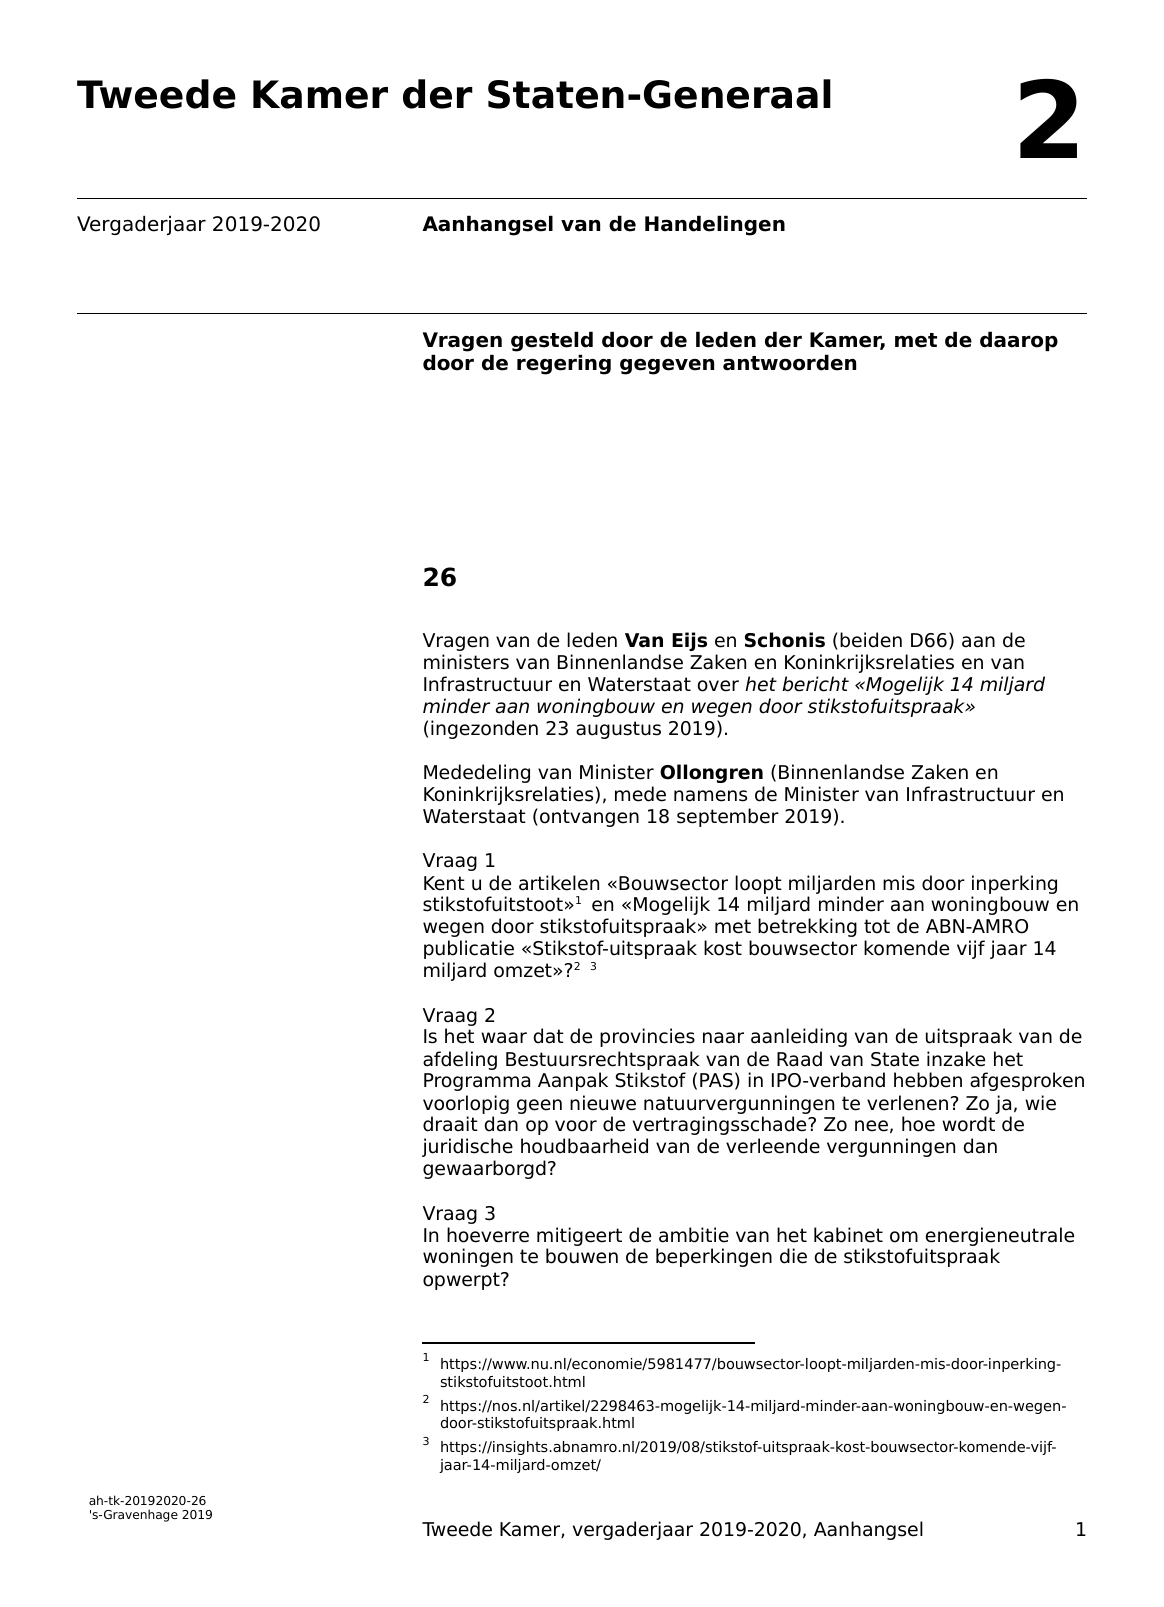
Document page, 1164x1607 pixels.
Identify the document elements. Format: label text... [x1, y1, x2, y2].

text Kent u de artikelen «Bouwsector loopt miljarden mis door inperking stikstofuitstoot» en «Mogelijk 14 miljard minder aan woningbouw en wegen door stikstofuitspraak» met betrekking tot de ABN-AMRO publicatie «Stikstof-uitspraak kost bouwsector komende vijf jaar 14 miljard omzet»? [422, 872, 1087, 982]
text https://insights.abnamro.nl/2019/08/stikstof-uitspraak-kost-bouwsector-komende-vijf-jaar-14-miljard-omzet/ [422, 1435, 1087, 1474]
text Vraag 1 [422, 850, 1087, 872]
text https://nos.nl/artikel/2298463-mogelijk-14-miljard-minder-aan-woningbouw-en-wegen-door-stikstofuitspraak.html [422, 1393, 1087, 1432]
text 's-Gravenhage 2019 [88, 1508, 323, 1522]
text Is het waar dat de provincies naar aanleiding van de uitspraak van de afdeling Bestuursrechtspraak van de Raad van State inzake het Programma Aanpak Stikstof (PAS) in IPO-verband hebben afgesproken voorlopig geen nieuwe natuurvergunningen te verlenen? Zo ja, wie draait dan op voor de vertragingsschade? Zo nee, hoe wordt de juridische houdbaarheid van de verleende vergunningen dan gewaarborgd? [422, 1026, 1087, 1180]
text Vragen van de leden Van Eijs en Schonis (beiden D66) aan de ministers van Binnenlandse Zaken en Koninkrijksrelaties en van Infrastructuur en Waterstaat over het bericht «Mogelijk 14 miljard minder aan woningbouw en wegen door stikstofuitspraak» (ingezonden 23 augustus 2019). [422, 630, 1087, 740]
table_cell Vergaderjaar 2019-2020 [77, 199, 422, 313]
text Vraag 2 [422, 1004, 1087, 1026]
table_cell Vragen gesteld door de leden der Kamer, met de daarop door de regering gegeven antwoorden [422, 314, 1087, 375]
text Vraag 3 [422, 1202, 1087, 1224]
text ah-tk-20192020-26 [88, 1494, 323, 1508]
text https://www.nu.nl/economie/5981477/bouwsector-loopt-miljarden-mis-door-inperking-stikstofuitstoot.html [422, 1352, 1087, 1391]
table_cell [77, 314, 422, 375]
text Mededeling van Minister Ollongren (Binnenlandse Zaken en Koninkrijksrelaties), mede namens de Minister van Infrastructuur en Waterstaat (ontvangen 18 september 2019). [422, 762, 1087, 828]
table_header 2 [886, 59, 1087, 198]
text 26 [422, 563, 1087, 592]
table_cell Aanhangsel van de Handelingen [422, 199, 1087, 313]
text In hoeverre mitigeert de ambitie van het kabinet om energieneutrale woningen te bouwen de beperkingen die de stikstofuitspraak opwerpt? [422, 1224, 1087, 1290]
table_header Tweede Kamer der Staten-Generaal [77, 59, 886, 198]
